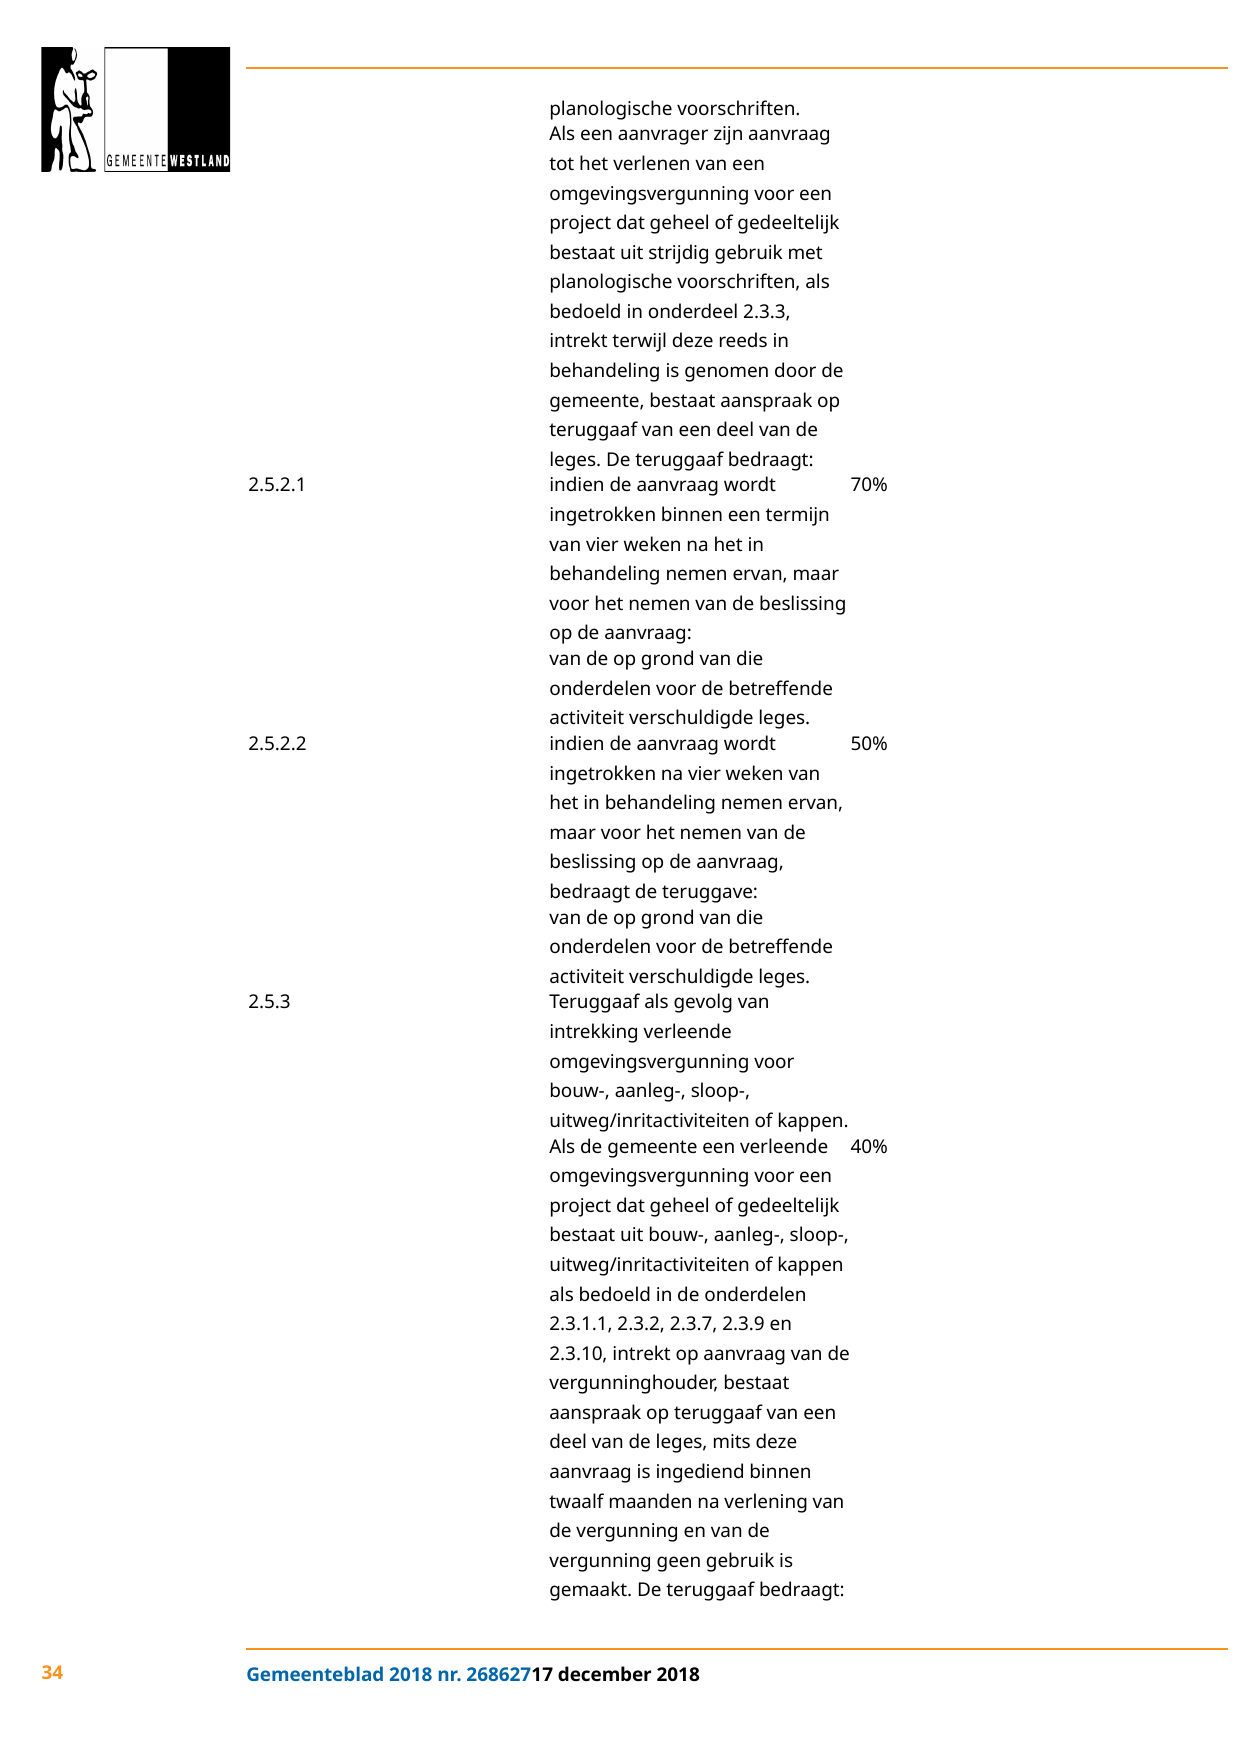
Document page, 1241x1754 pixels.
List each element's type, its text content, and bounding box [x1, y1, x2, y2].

table_cell [248, 1133, 549, 1602]
table_cell [850, 95, 1152, 121]
table_cell Als de gemeente een verleende omgevingsvergunning voor een project dat geheel of gedeeltelijk bestaat uit bouw-, aanleg-, sloop-, uitweg/inritactiviteiten of kappen als bedoeld in de onderdelen 2.3.1.1, 2.3.2, 2.3.7, 2.3.9 en 2.3.10, intrekt op aanvraag van de vergunninghouder, bestaat aanspraak op teruggaaf van een deel van de leges, mits deze aanvraag is ingediend binnen twaalf maanden na verlening van de vergunning en van de vergunning geen gebruik is gemaakt. De teruggaaf bedraagt: [549, 1133, 850, 1602]
table_cell indien de aanvraag wordt ingetrokken binnen een termijn van vier weken na het in behandeling nemen ervan, maar voor het nemen van de beslissing op de aanvraag: [549, 472, 850, 645]
table_cell [850, 645, 1152, 730]
table_cell planologische voorschriften. [549, 95, 850, 121]
table_cell [850, 904, 1152, 989]
table_cell Als een aanvrager zijn aanvraag tot het verlenen van een omgevingsvergunning voor een project dat geheel of gedeeltelijk bestaat uit strijdig gebruik met planologische voorschriften, als bedoeld in onderdeel 2.3.3, intrekt terwijl deze reeds in behandeling is genomen door de gemeente, bestaat aanspraak op teruggaaf van een deel van de leges. De teruggaaf bedraagt: [549, 121, 850, 472]
table_cell van de op grond van die onderdelen voor de betreffende activiteit verschuldigde leges. [549, 645, 850, 730]
picture [41, 47, 231, 172]
table_cell [850, 121, 1152, 472]
table_cell 2.5.2.2 [248, 730, 549, 904]
table_cell van de op grond van die onderdelen voor de betreffende activiteit verschuldigde leges. [549, 904, 850, 989]
table_cell 50% [850, 730, 1152, 904]
table_cell [248, 645, 549, 730]
table_cell [248, 121, 549, 472]
table_cell 70% [850, 472, 1152, 645]
table_cell 2.5.2.1 [248, 472, 549, 645]
table_cell [248, 904, 549, 989]
table_cell Teruggaaf als gevolg van intrekking verleende omgevingsvergunning voor bouw-, aanleg-, sloop-, uitweg/inritactiviteiten of kappen. [549, 989, 850, 1133]
table_cell [850, 989, 1152, 1133]
table_cell 40% [850, 1133, 1152, 1602]
table_cell indien de aanvraag wordt ingetrokken na vier weken van het in behandeling nemen ervan, maar voor het nemen van de beslissing op de aanvraag, bedraagt de teruggave: [549, 730, 850, 904]
table_cell [248, 95, 549, 121]
table_cell 2.5.3 [248, 989, 549, 1133]
